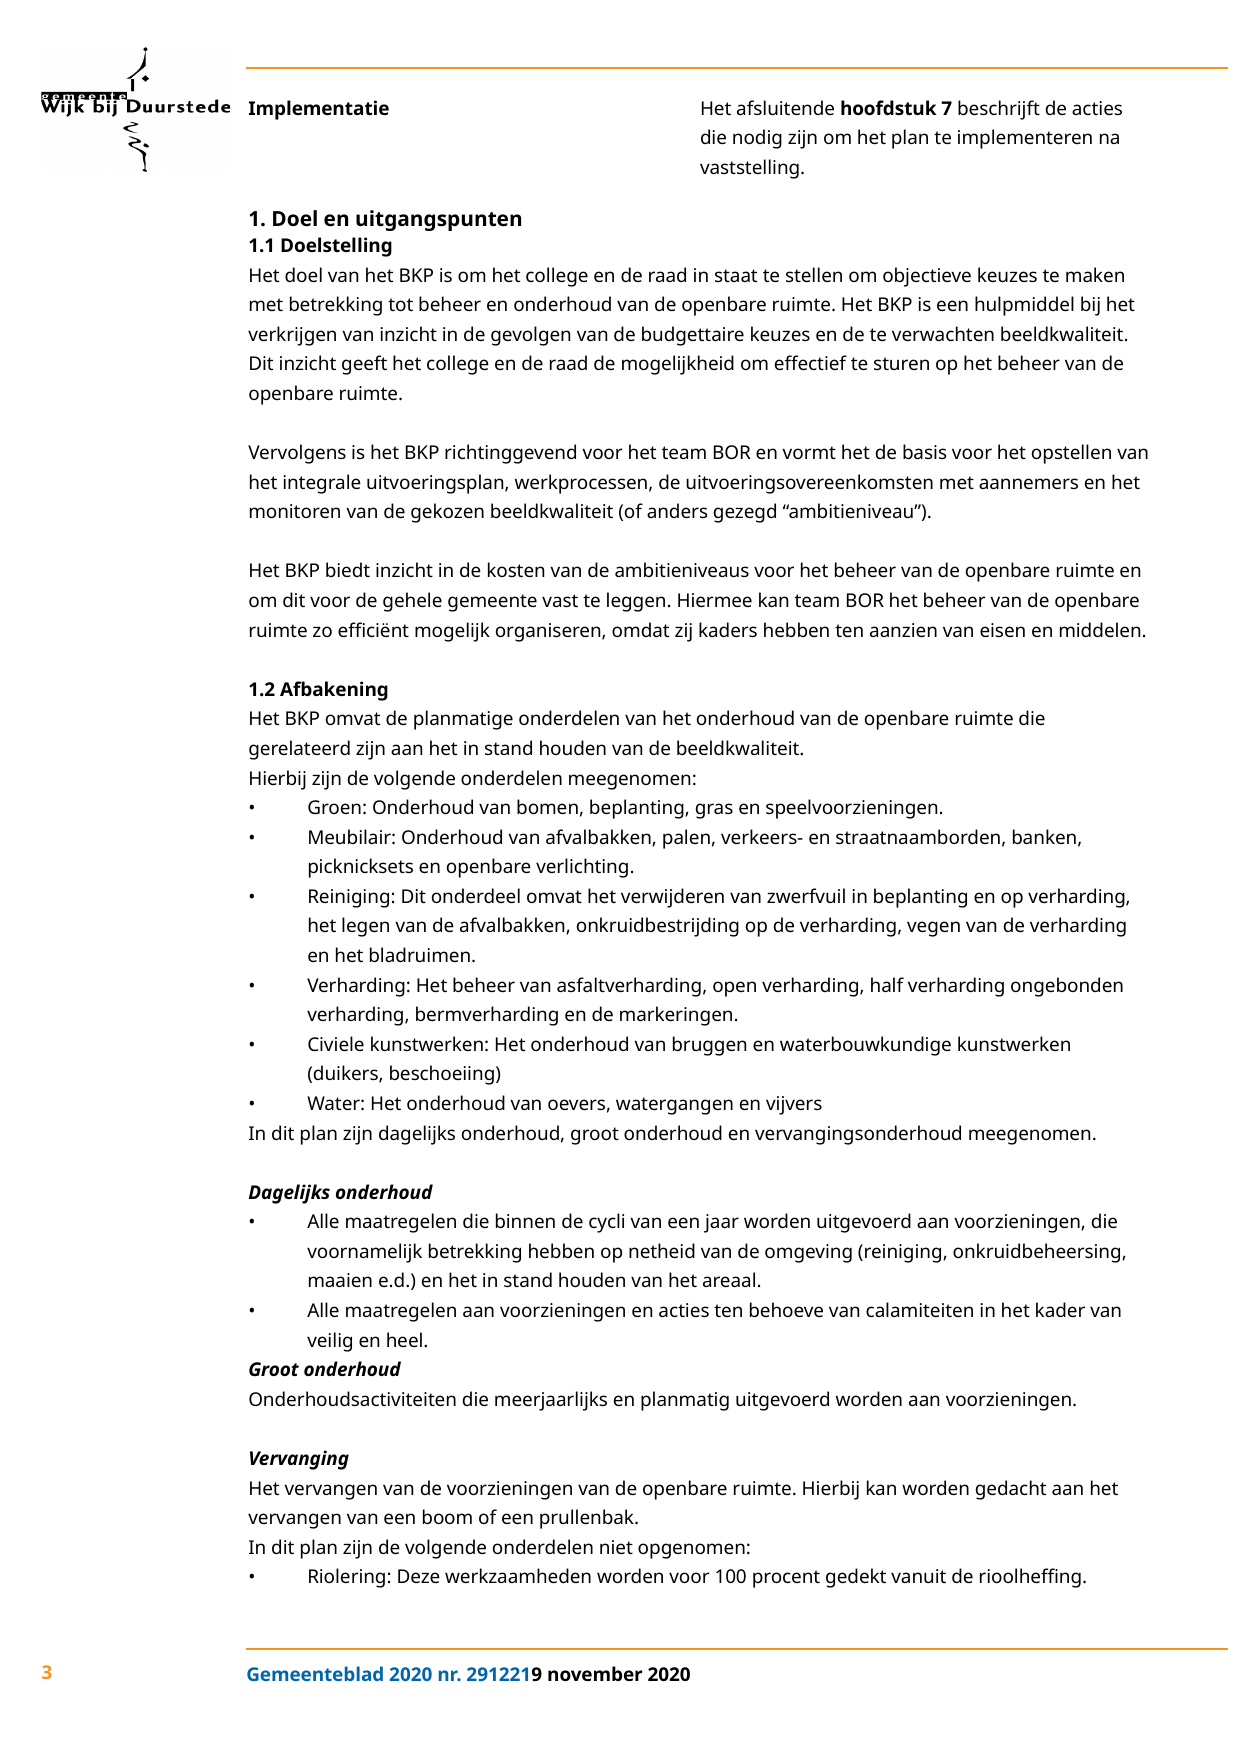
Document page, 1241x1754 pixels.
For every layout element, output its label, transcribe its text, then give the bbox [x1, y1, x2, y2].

list Water: Het onderhoud van oevers, watergangen en vijvers [248, 1090, 1152, 1116]
text Het vervangen van de voorzieningen van de openbare ruimte. Hierbij kan worden gedacht aan het vervangen van een boom of een prullenbak. [248, 1475, 1152, 1530]
text Het doel van het BKP is om het college en de raad in staat te stellen om objectieve keuzes te maken met betrekking tot beheer en onderhoud van de openbare ruimte. Het BKP is een hulpmiddel bij het verkrijgen van inzicht in de gevolgen van de budgettaire keuzes en de te verwachten beeldkwaliteit. Dit inzicht geeft het college en de raad de mogelijkheid om effectief te sturen op het beheer van de openbare ruimte. [248, 262, 1152, 406]
text Hierbij zijn de volgende onderdelen meegenomen: [248, 765, 1152, 790]
text Groot onderhoud [248, 1356, 1152, 1382]
list Civiele kunstwerken: Het onderhoud van bruggen en waterbouwkundige kunstwerken (duikers, beschoeiing) [248, 1031, 1152, 1086]
list Alle maatregelen die binnen de cycli van een jaar worden uitgevoerd aan voorzieningen, die voornamelijk betrekking hebben op netheid van de omgeving (reiniging, onkruidbeheersing, maaien e.d.) en het in stand houden van het areaal. [248, 1208, 1152, 1293]
text Het BKP omvat de planmatige onderdelen van het onderhoud van de openbare ruimte die gerelateerd zijn aan het in stand houden van de beeldkwaliteit. [248, 706, 1152, 761]
text Onderhoudsactiviteiten die meerjaarlijks en planmatig uitgevoerd worden aan voorzieningen. [248, 1386, 1152, 1412]
list Meubilair: Onderhoud van afvalbakken, palen, verkeers- en straatnaamborden, banken, picknicksets en openbare verlichting. [248, 824, 1152, 879]
text 1.1 Doelstelling [248, 232, 1152, 258]
list Alle maatregelen aan voorzieningen en acties ten behoeve van calamiteiten in het kader van veilig en heel. [248, 1297, 1152, 1352]
list Riolering: Deze werkzaamheden worden voor 100 procent gedekt vanuit de rioolheffing. [248, 1563, 1152, 1589]
list Groen: Onderhoud van bomen, beplanting, gras en speelvoorzieningen. [248, 794, 1152, 820]
text In dit plan zijn dagelijks onderhoud, groot onderhoud en vervangingsonderhoud meegenomen. [248, 1120, 1152, 1145]
text Dagelijks onderhoud [248, 1179, 1152, 1204]
list Reiniging: Dit onderdeel omvat het verwijderen van zwerfvuil in beplanting en op verharding, het legen van de afvalbakken, onkruidbestrijding op de verharding, vegen van de verharding en het bladruimen. [248, 883, 1152, 968]
table_cell Het afsluitende hoofdstuk 7 beschrijft de acties die nodig zijn om het plan te implementeren na vaststelling. [700, 95, 1152, 180]
text In dit plan zijn de volgende onderdelen niet opgenomen: [248, 1534, 1152, 1559]
list Verharding: Het beheer van asfaltverharding, open verharding, half verharding ongebonden verharding, bermverharding en de markeringen. [248, 972, 1152, 1027]
text 1.2 Afbakening [248, 676, 1152, 702]
text Vervanging [248, 1445, 1152, 1471]
text Het BKP biedt inzicht in de kosten van de ambitieniveaus voor het beheer van de openbare ruimte en om dit voor de gehele gemeente vast te leggen. Hiermee kan team BOR het beheer van de openbare ruimte zo efficiënt mogelijk organiseren, omdat zij kaders hebben ten aanzien van eisen en middelen. [248, 558, 1152, 642]
picture [41, 47, 231, 172]
text Vervolgens is het BKP richtinggevend voor het team BOR en vormt het de basis voor het opstellen van het integrale uitvoeringsplan, werkprocessen, de uitvoeringsovereenkomsten met aannemers en het monitoren van de gekozen beeldkwaliteit (of anders gezegd “ambitieniveau”). [248, 439, 1152, 524]
table_cell Implementatie [248, 95, 700, 180]
text 1. Doel en uitgangspunten [248, 204, 1152, 232]
